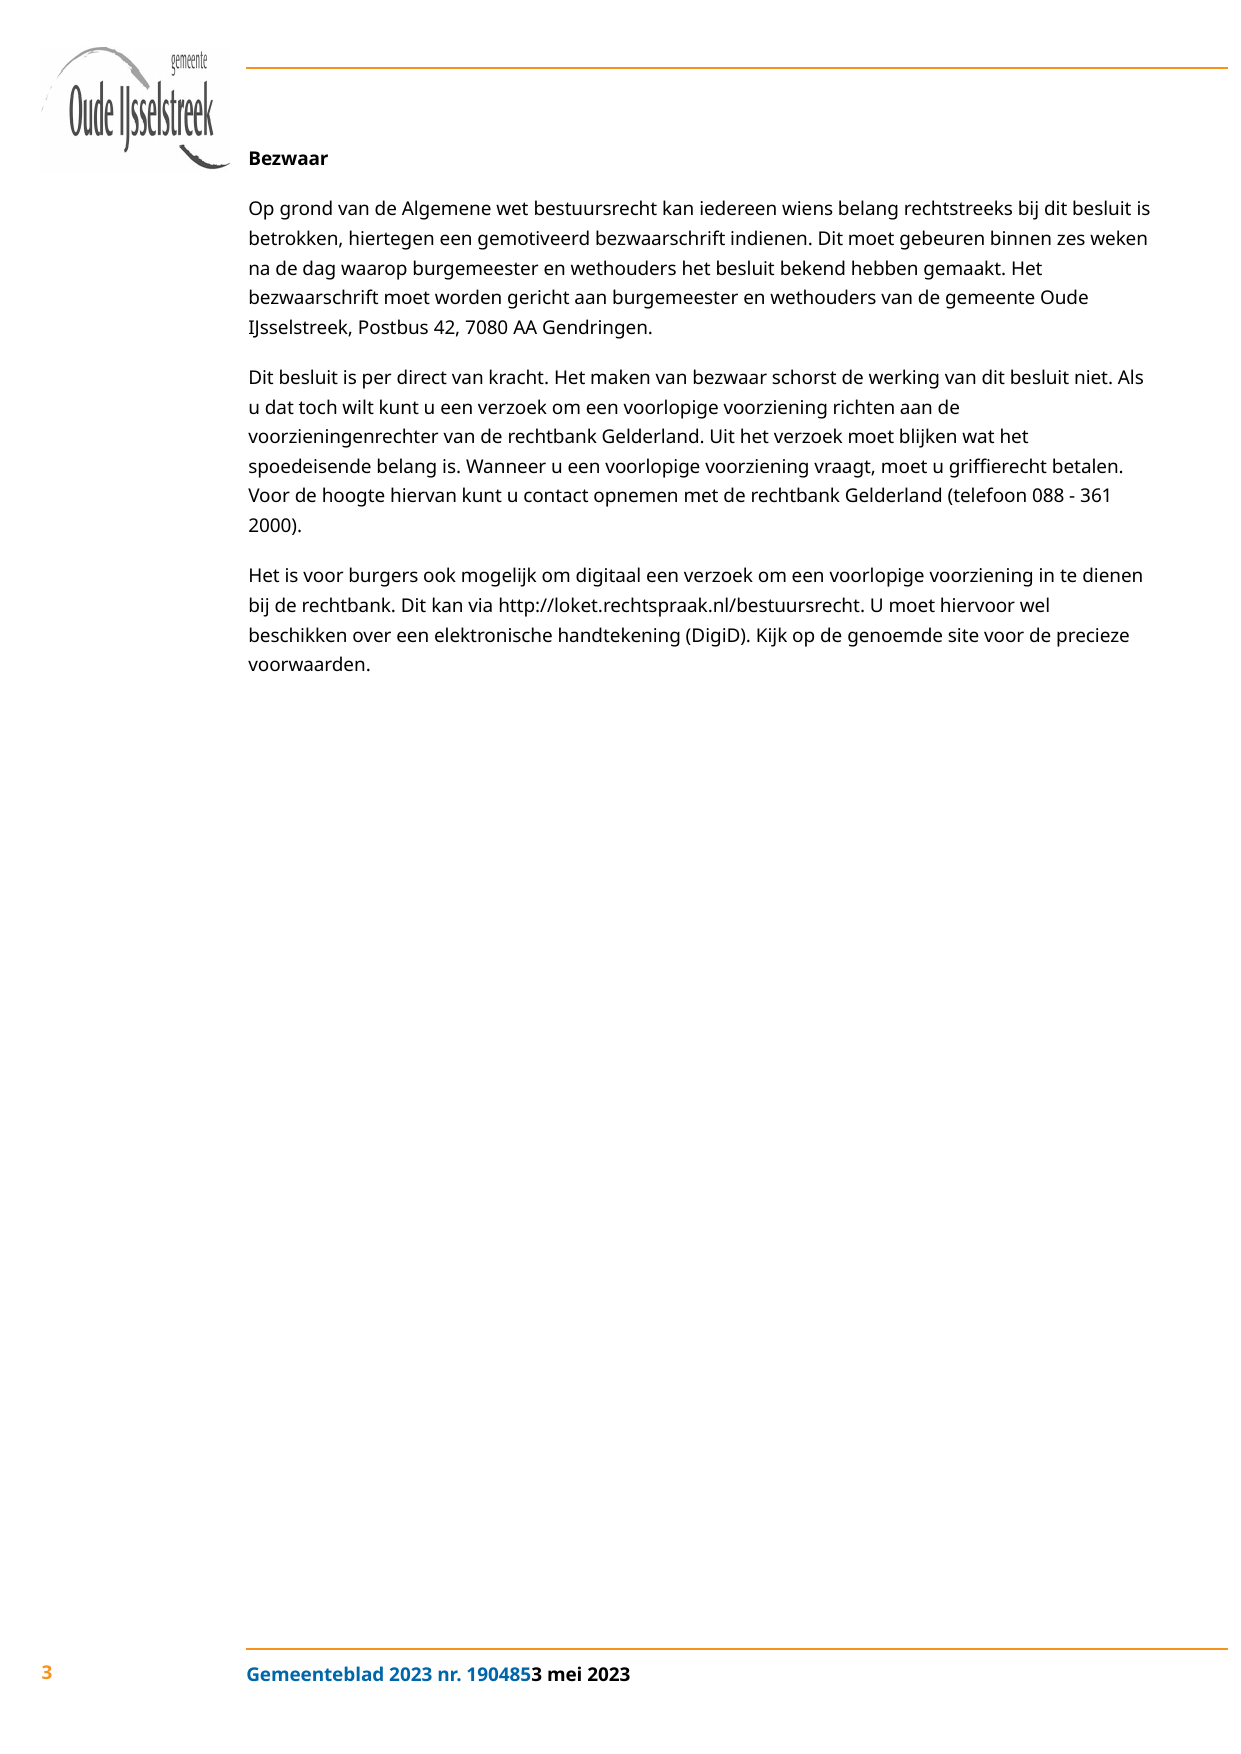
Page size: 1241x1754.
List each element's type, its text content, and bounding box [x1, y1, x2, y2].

text Dit besluit is per direct van kracht. Het maken van bezwaar schorst de werking van dit besluit niet. Als u dat toch wilt kunt u een verzoek om een voorlopige voorziening richten aan de voorzieningenrechter van de rechtbank Gelderland. Uit het verzoek moet blijken wat het spoedeisende belang is. Wanneer u een voorlopige voorziening vraagt, moet u griffierecht betalen. Voor de hoogte hiervan kunt u contact opnemen met de rechtbank Gelderland (telefoon 088 - 361 2000). [248, 364, 1152, 538]
text Het is voor burgers ook mogelijk om digitaal een verzoek om een voorlopige voorziening in te dienen bij de rechtbank. Dit kan via http://loket.rechtspraak.nl/bestuursrecht. U moet hiervoor wel beschikken over een elektronische handtekening (DigiD). Kijk op de genoemde site voor de precieze voorwaarden. [248, 563, 1152, 677]
text Op grond van de Algemene wet bestuursrecht kan iedereen wiens belang rechtstreeks bij dit besluit is betrokken, hiertegen een gemotiveerd bezwaarschrift indienen. Dit moet gebeuren binnen zes weken na de dag waarop burgemeester en wethouders het besluit bekend hebben gemaakt. Het bezwaarschrift moet worden gericht aan burgemeester en wethouders van de gemeente Oude IJsselstreek, Postbus 42, 7080 AA Gendringen. [248, 196, 1152, 340]
picture [41, 47, 231, 172]
text Bezwaar [248, 145, 1152, 171]
